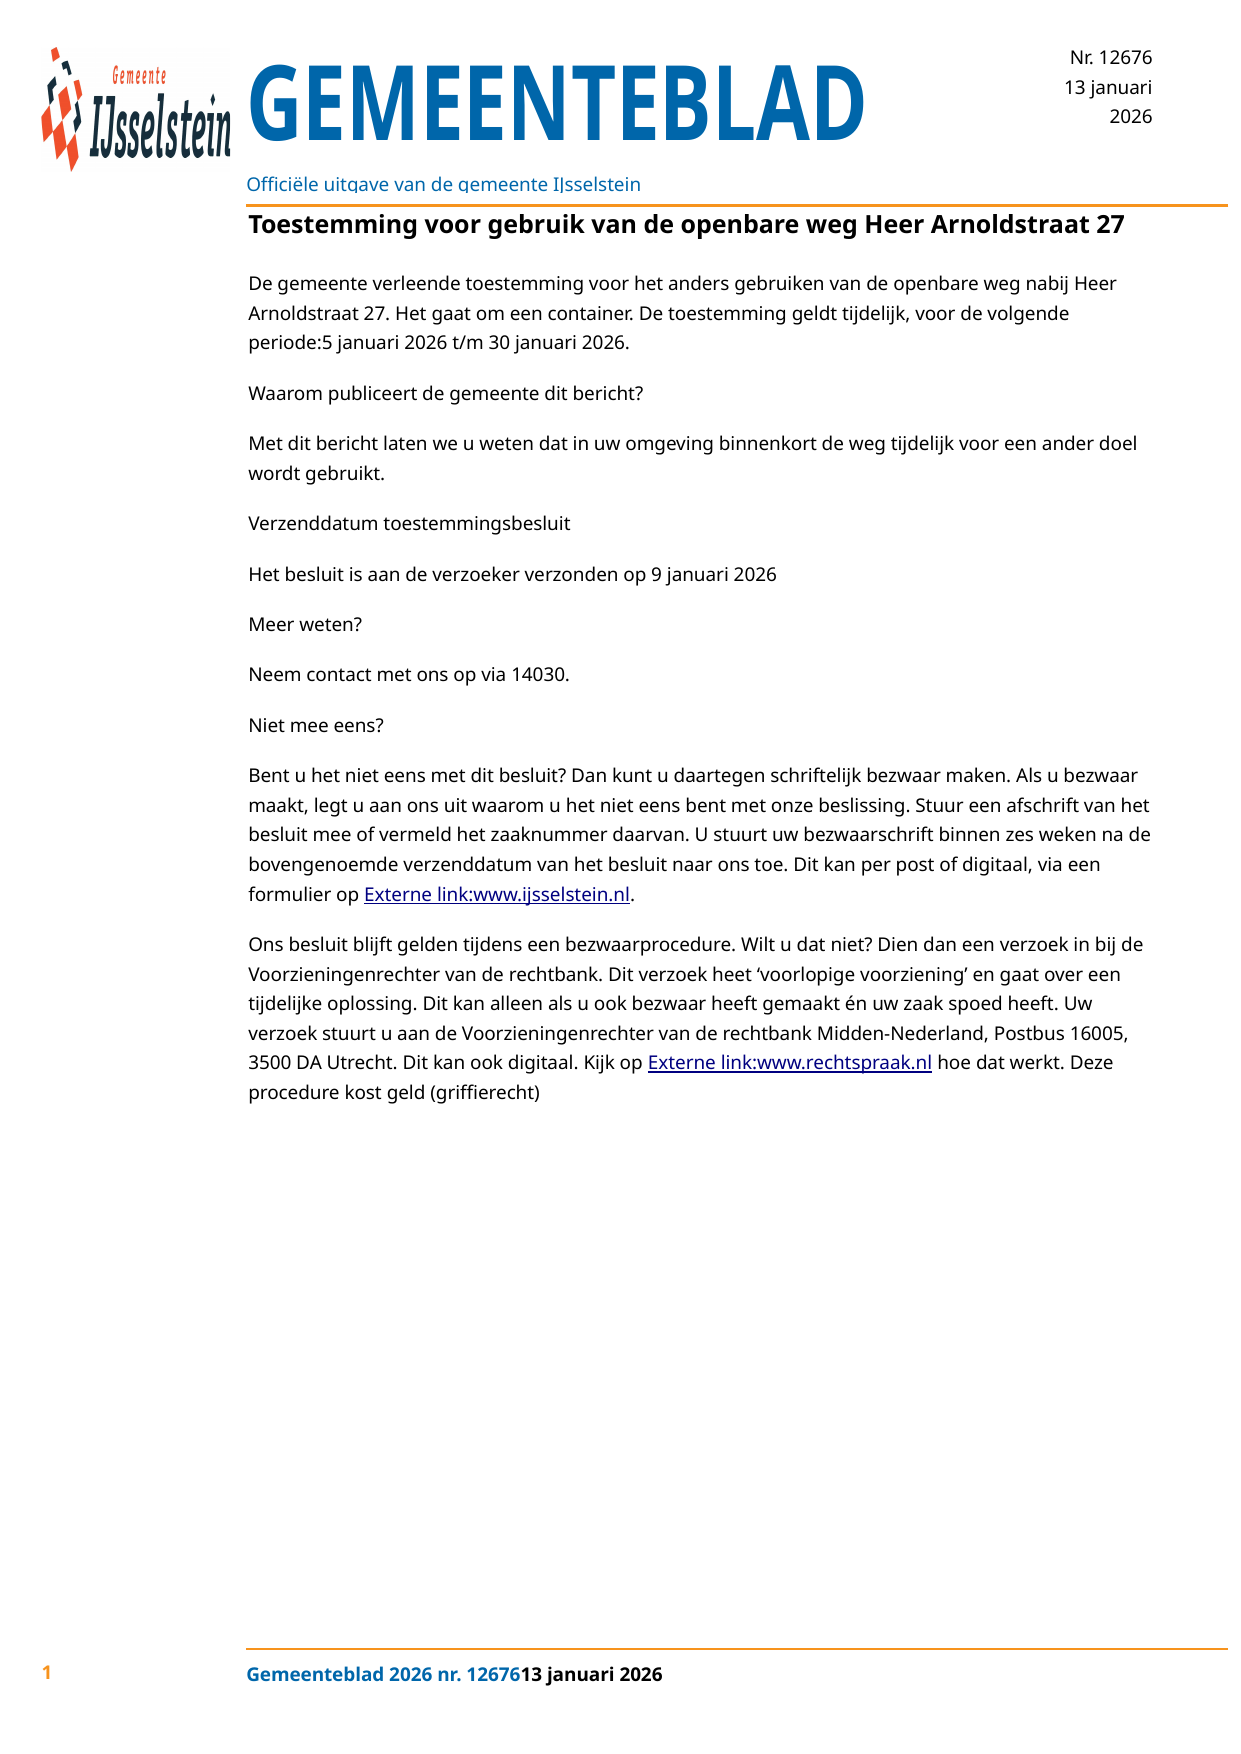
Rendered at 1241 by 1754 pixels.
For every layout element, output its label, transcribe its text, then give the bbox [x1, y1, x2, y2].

text Meer weten? [248, 611, 1152, 637]
text Niet mee eens? [248, 712, 1152, 738]
text Ons besluit blijft gelden tijdens een bezwaarprocedure. Wilt u dat niet? Dien dan een verzoek in bij de Voorzieningenrechter van de rechtbank. Dit verzoek heet ‘voorlopige voorziening’ en gaat over een tijdelijke oplossing. Dit kan alleen als u ook bezwaar heeft gemaakt én uw zaak spoed heeft. Uw verzoek stuurt u aan de Voorzieningenrechter van de rechtbank Midden-Nederland, Postbus 16005, 3500 DA Utrecht. Dit kan ook digitaal. Kijk op Externe link:www.rechtspraak.nl hoe dat werkt. Deze procedure kost geld (griffierecht) [248, 931, 1152, 1105]
text Met dit bericht laten we u weten dat in uw omgeving binnenkort de weg tijdelijk voor een ander doel wordt gebruikt. [248, 430, 1152, 486]
text Neem contact met ons op via 14030. [248, 662, 1152, 687]
text Verzenddatum toestemmingsbesluit [248, 510, 1152, 536]
text De gemeente verleende toestemming voor het anders gebruiken van de openbare weg nabij Heer Arnoldstraat 27. Het gaat om een container. De toestemming geldt tijdelijk, voor de volgende periode:5 januari 2026 t/m 30 januari 2026. [248, 270, 1152, 355]
picture [41, 47, 231, 172]
text Toestemming voor gebruik van de openbare weg Heer Arnoldstraat 27 [248, 207, 1152, 241]
text Het besluit is aan de verzoeker verzonden op 9 januari 2026 [248, 561, 1152, 586]
text Bent u het niet eens met dit besluit? Dan kunt u daartegen schriftelijk bezwaar maken. Als u bezwaar maakt, legt u aan ons uit waarom u het niet eens bent met onze beslissing. Stuur een afschrift van het besluit mee of vermeld het zaaknummer daarvan. U stuurt uw bezwaarschrift binnen zes weken na de bovengenoemde verzenddatum van het besluit naar ons toe. Dit kan per post of digitaal, via een formulier op Externe link:www.ijsselstein.nl. [248, 762, 1152, 906]
text Waarom publiceert de gemeente dit bericht? [248, 380, 1152, 406]
